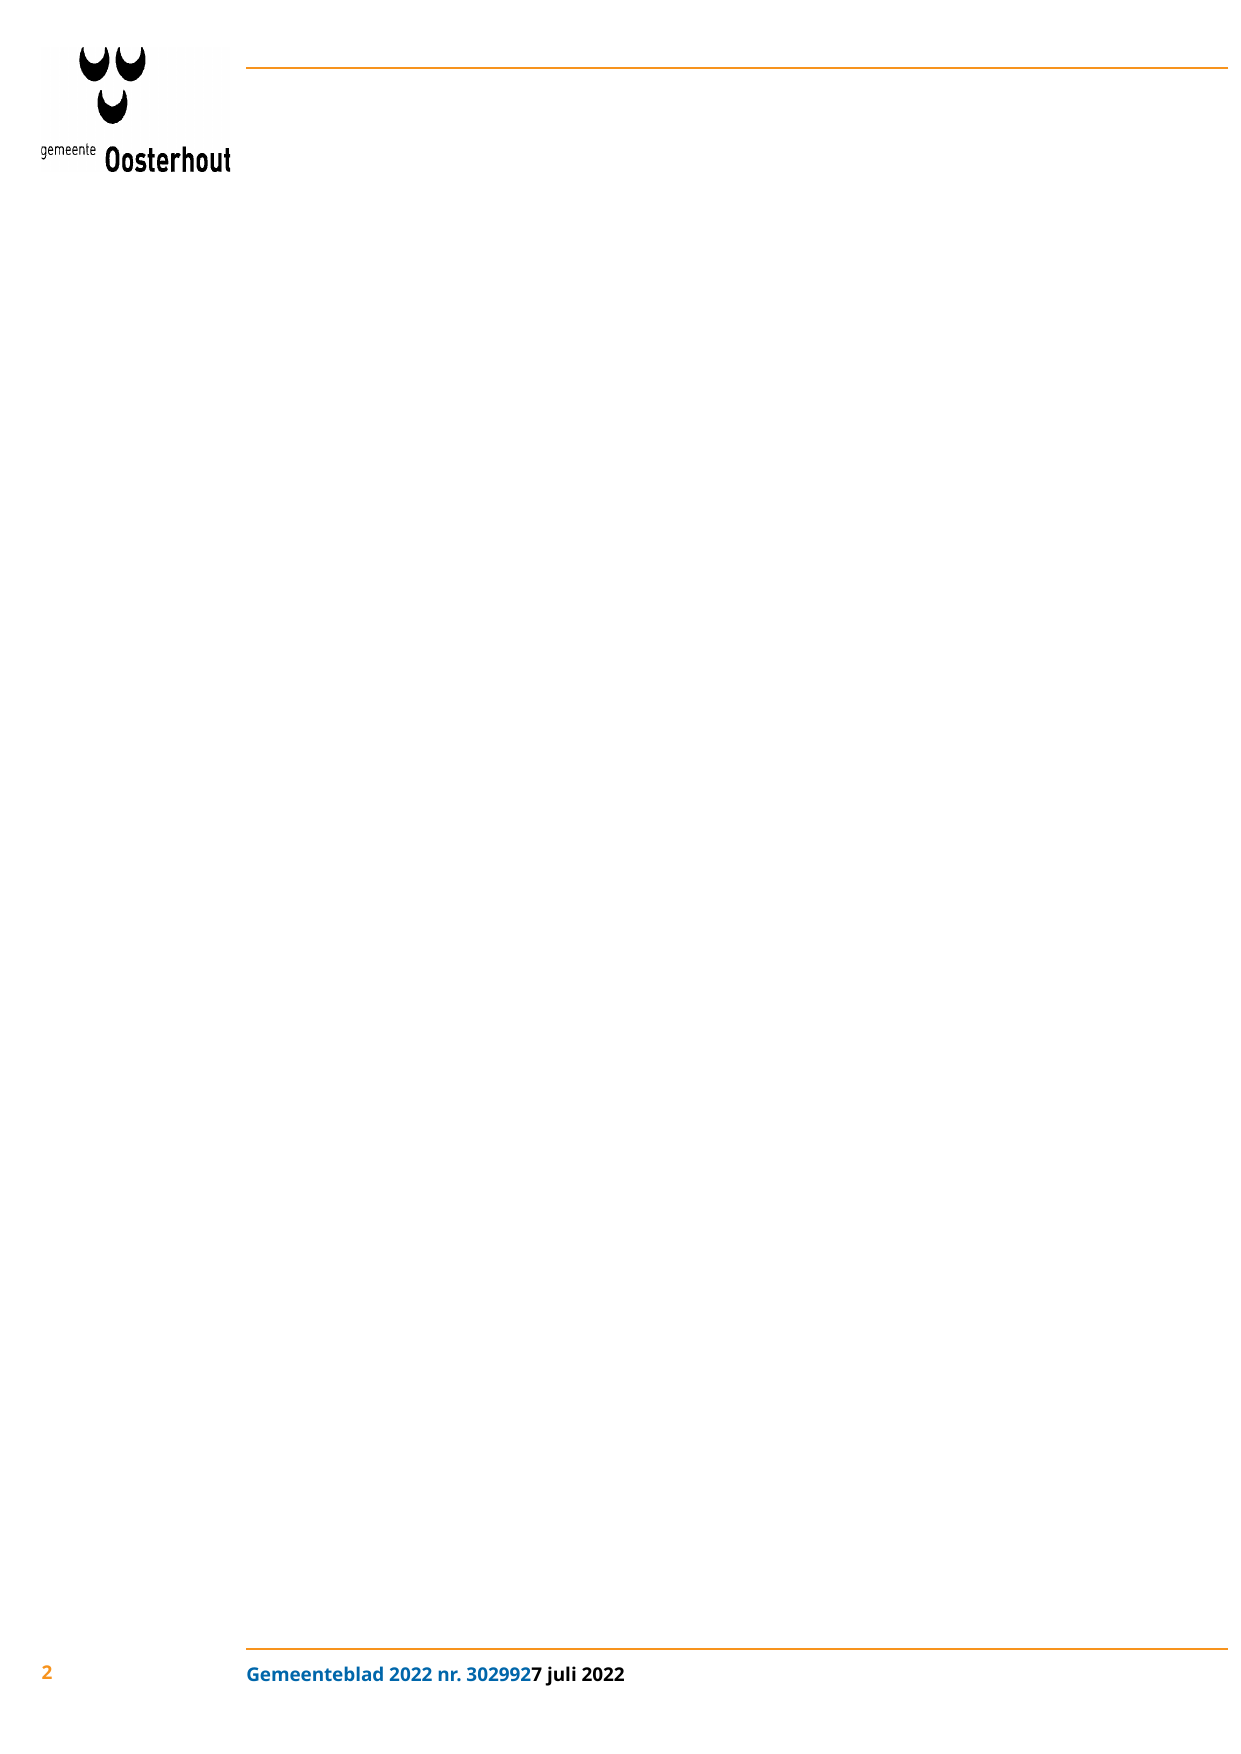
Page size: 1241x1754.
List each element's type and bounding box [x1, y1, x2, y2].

picture [41, 47, 231, 172]
